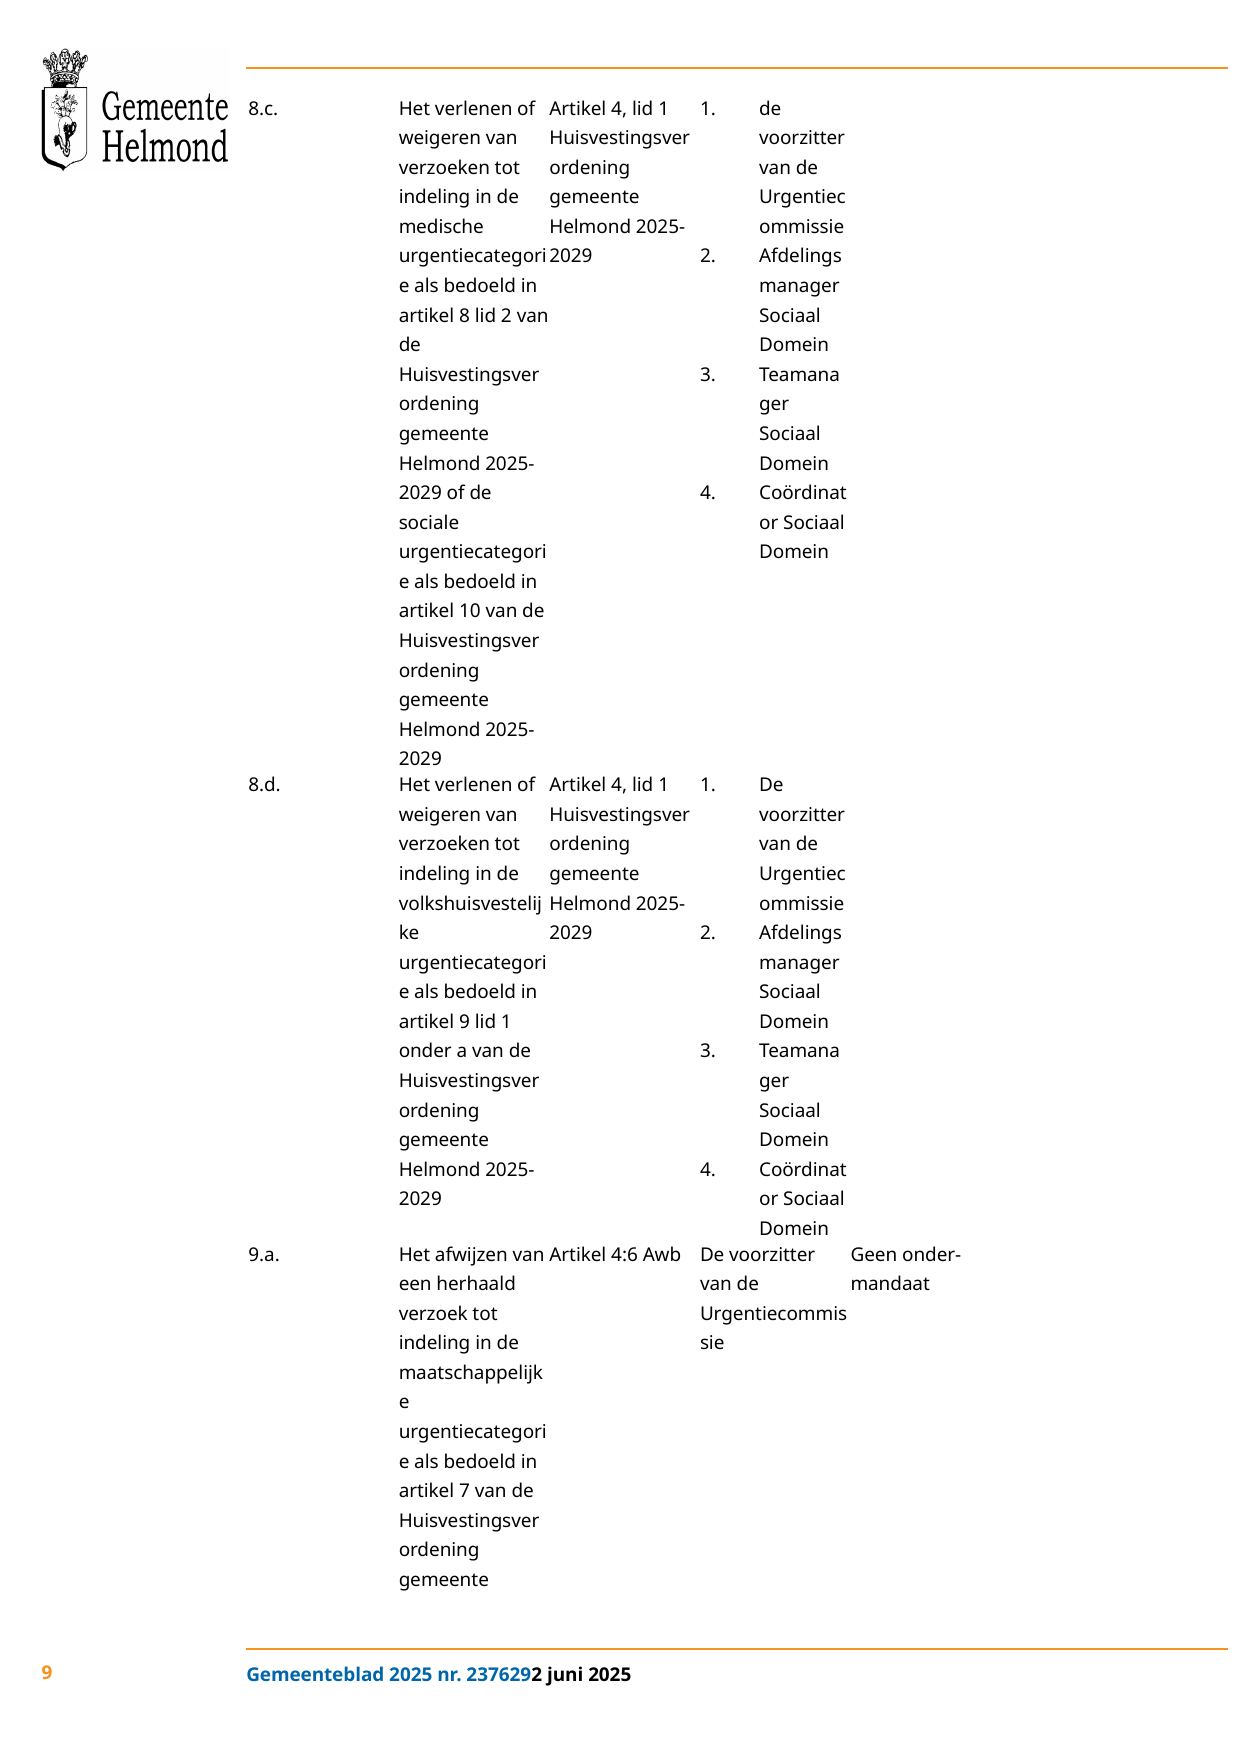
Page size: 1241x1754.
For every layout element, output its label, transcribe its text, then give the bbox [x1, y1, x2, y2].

table_cell De voorzitter van de Urgentiecommissie Afdelingsmanager Sociaal Domein Teamanager Sociaal Domein Coördinator Sociaal Domein [700, 771, 850, 1241]
picture [41, 47, 231, 172]
table_cell Artikel 4, lid 1 Huisvestingsverordening gemeente Helmond 2025-2029 [549, 771, 700, 1241]
table_cell Het verlenen of weigeren van verzoeken tot indeling in de medische urgentiecategorie als bedoeld in artikel 8 lid 2 van de Huisvestingsverordening gemeente Helmond 2025-2029 of de sociale urgentiecategorie als bedoeld in artikel 10 van de Huisvestingsverordening gemeente Helmond 2025-2029 [399, 95, 549, 771]
table_cell de voorzitter van de Urgentiecommissie Afdelingsmanager Sociaal Domein Teamanager Sociaal Domein Coördinator Sociaal Domein [700, 95, 850, 771]
table_cell Het afwijzen van een herhaald verzoek tot indeling in de maatschappelijke urgentiecategorie als bedoeld in artikel 7 van de Huisvestingsverordening gemeente [399, 1241, 549, 1592]
table_cell Artikel 4:6 Awb [549, 1241, 700, 1592]
table_cell 9.a. [248, 1241, 398, 1592]
table_cell [1001, 95, 1152, 771]
table_cell [850, 771, 1001, 1241]
table_cell [1001, 1241, 1152, 1592]
table_cell [1001, 771, 1152, 1241]
table_cell 8.c. [248, 95, 398, 771]
table_cell Het verlenen of weigeren van verzoeken tot indeling in de volkshuisvestelijke urgentiecategorie als bedoeld in artikel 9 lid 1 onder a van de Huisvestingsverordening gemeente Helmond 2025-2029 [399, 771, 549, 1241]
table_cell De voorzitter van de Urgentiecommissie [700, 1241, 850, 1592]
table_cell [850, 95, 1001, 771]
table_cell 8.d. [248, 771, 398, 1241]
table_cell Geen onder-mandaat [850, 1241, 1001, 1592]
table_cell Artikel 4, lid 1 Huisvestingsverordening gemeente Helmond 2025-2029 [549, 95, 700, 771]
